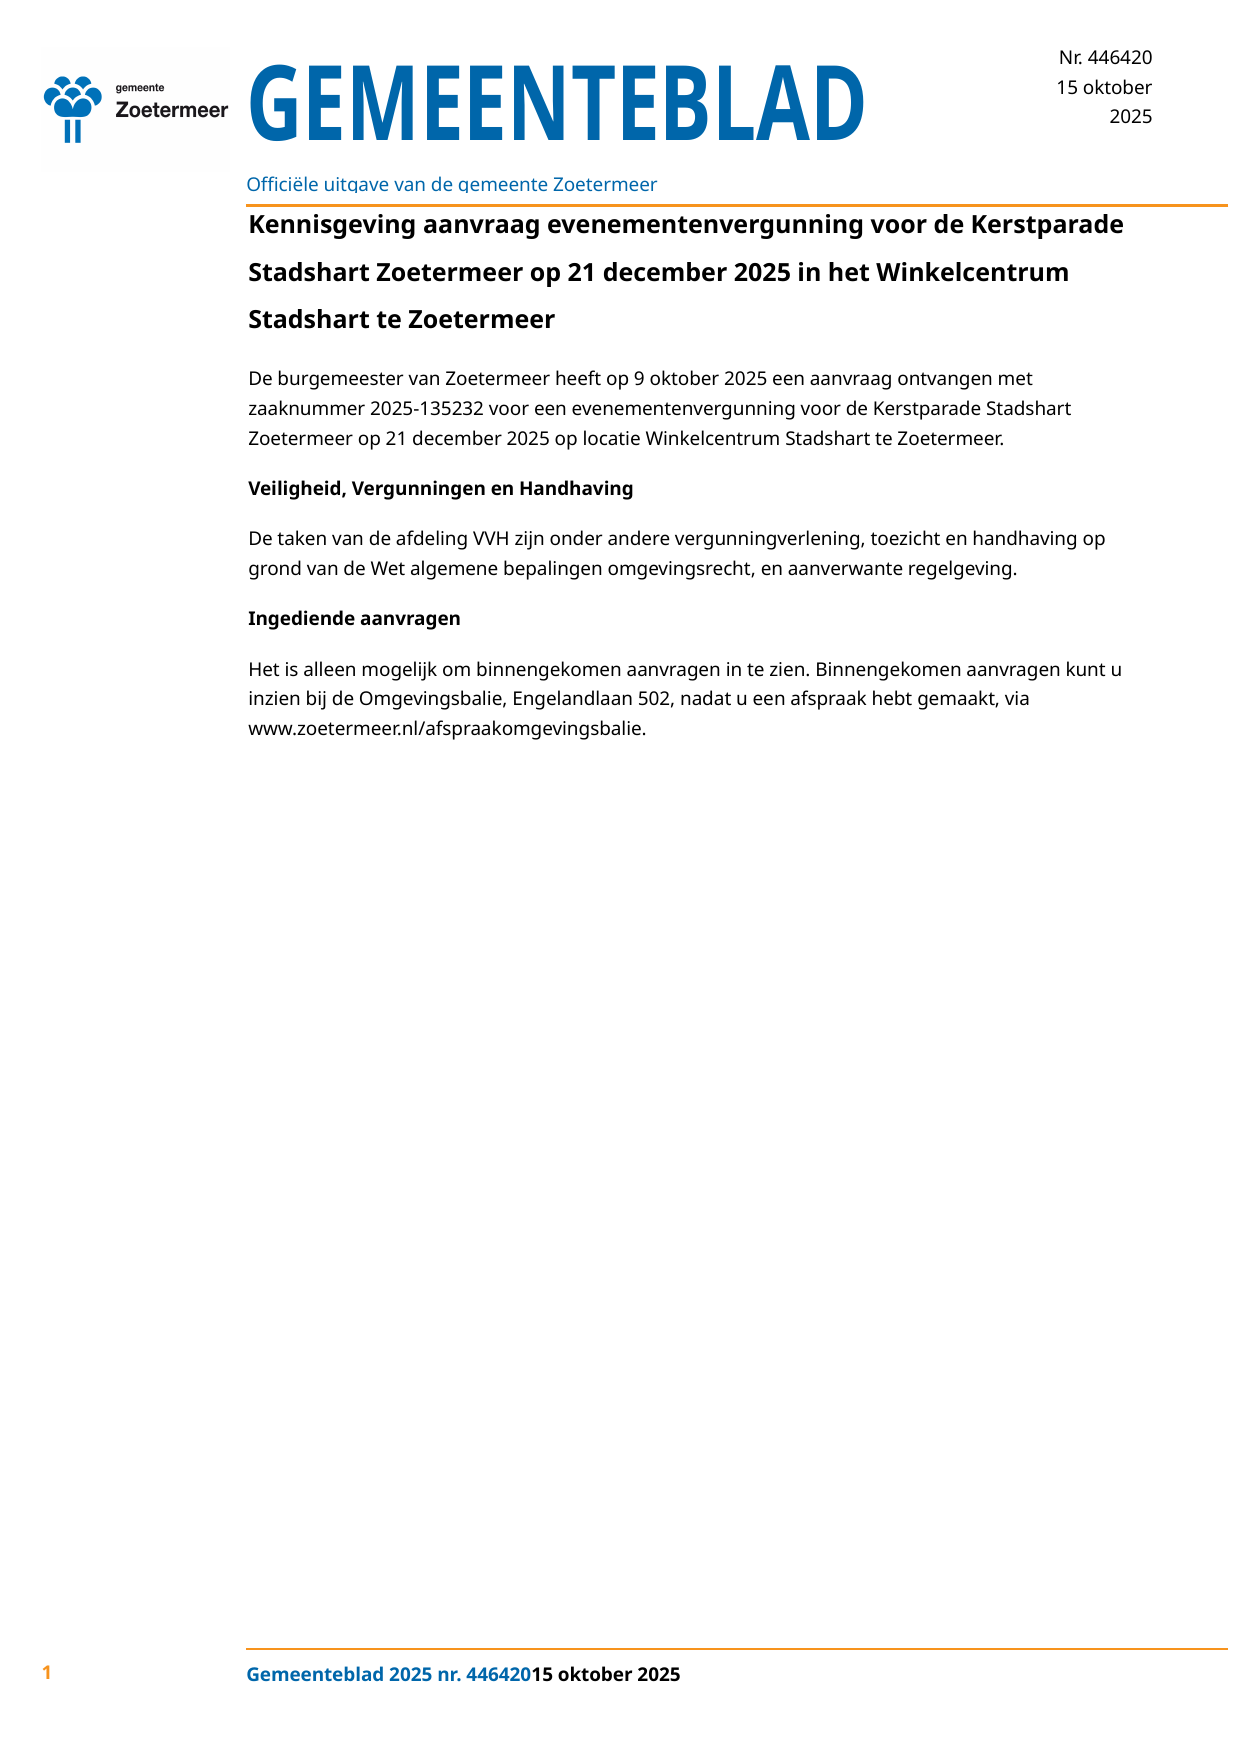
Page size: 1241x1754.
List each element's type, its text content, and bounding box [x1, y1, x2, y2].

text Veiligheid, Vergunningen en Handhaving [248, 475, 1152, 501]
text Ingediende aanvragen [248, 606, 1152, 631]
picture [41, 47, 231, 172]
text De burgemeester van Zoetermeer heeft op 9 oktober 2025 een aanvraag ontvangen met zaaknummer 2025-135232 voor een evenementenvergunning voor de Kerstparade Stadshart Zoetermeer op 21 december 2025 op locatie Winkelcentrum Stadshart te Zoetermeer. [248, 366, 1152, 450]
text Kennisgeving aanvraag evenementenvergunning voor de Kerstparade Stadshart Zoetermeer op 21 december 2025 in het Winkelcentrum Stadshart te Zoetermeer [248, 207, 1152, 336]
text Het is alleen mogelijk om binnengekomen aanvragen in te zien. Binnengekomen aanvragen kunt u inzien bij de Omgevingsbalie, Engelandlaan 502, nadat u een afspraak hebt gemaakt, via www.zoetermeer.nl/afspraakomgevingsbalie. [248, 656, 1152, 741]
text De taken van de afdeling VVH zijn onder andere vergunningverlening, toezicht en handhaving op grond van de Wet algemene bepalingen omgevingsrecht, en aanverwante regelgeving. [248, 526, 1152, 581]
